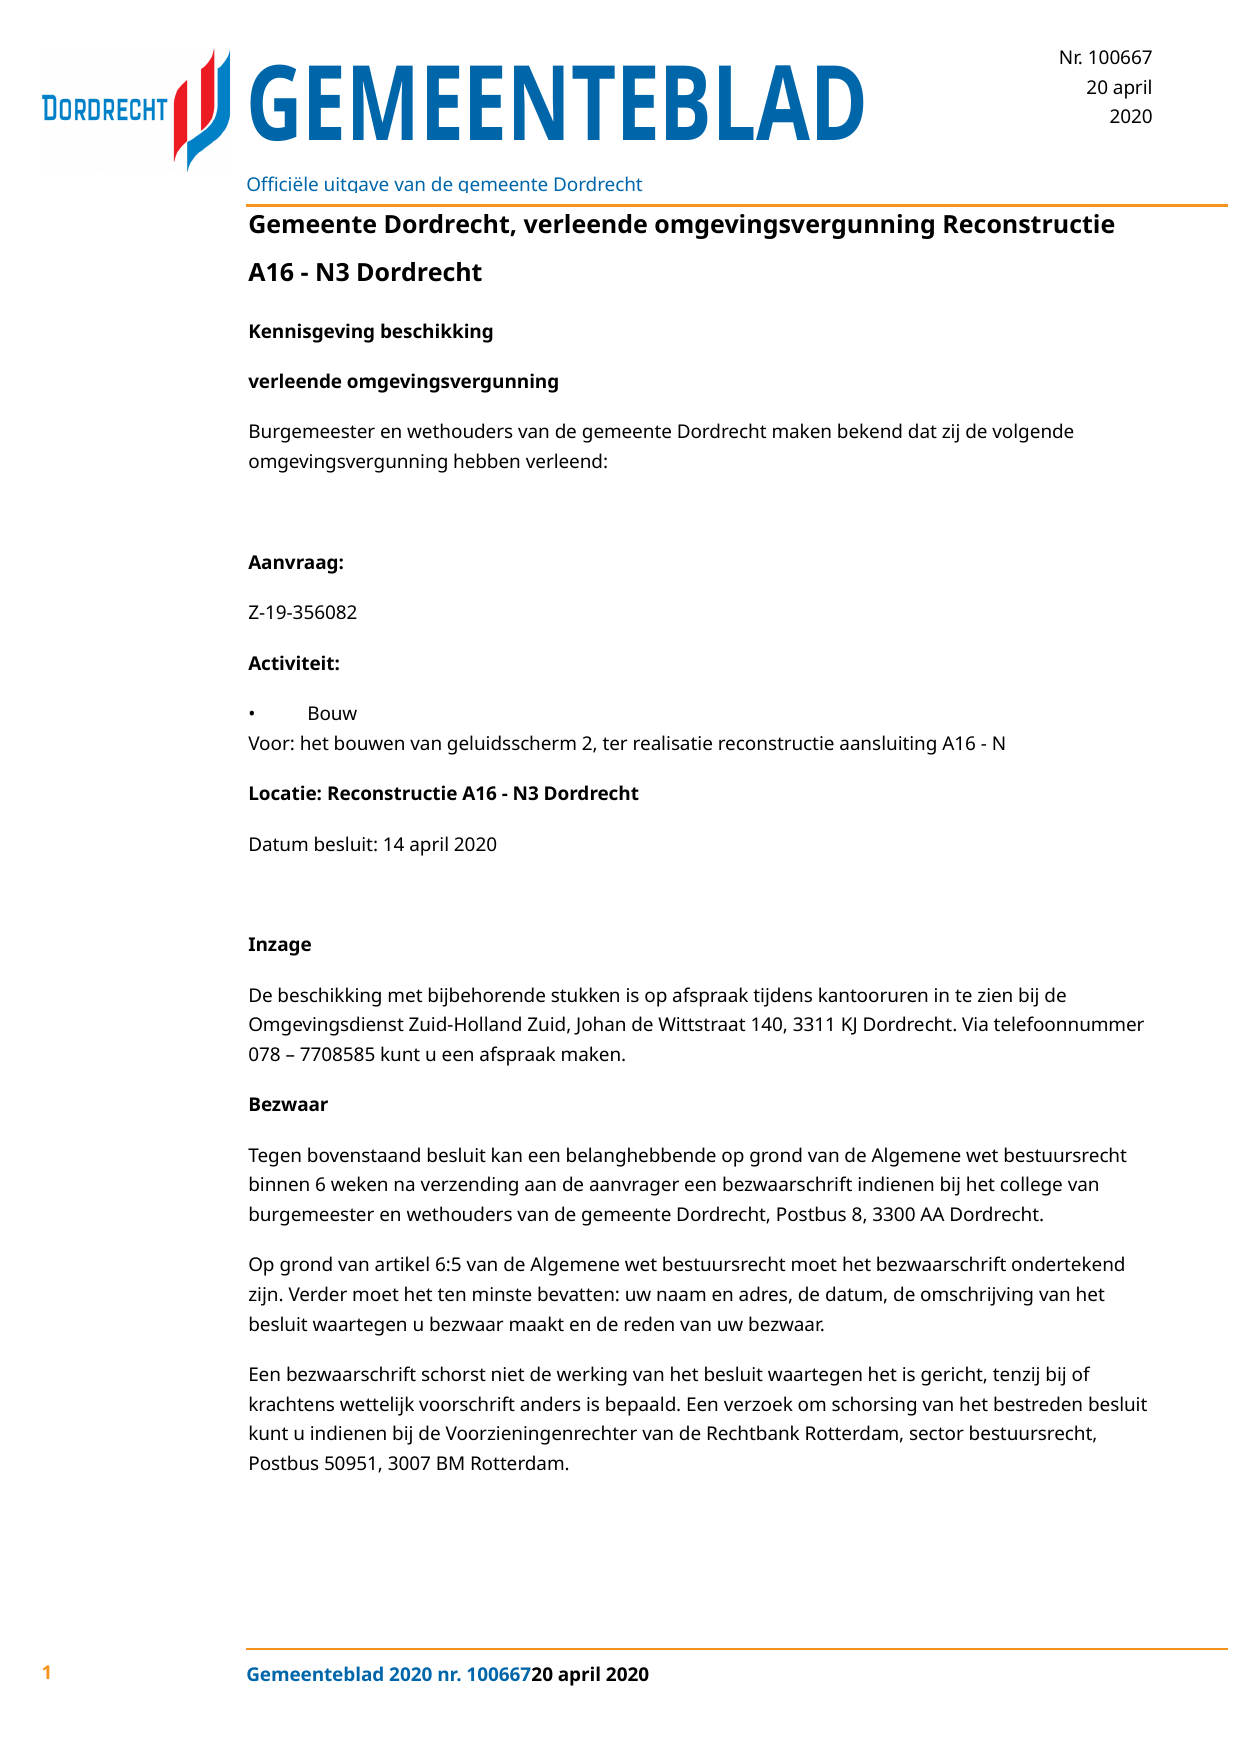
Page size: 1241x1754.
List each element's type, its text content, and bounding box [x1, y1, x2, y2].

text verleende omgevingsvergunning [248, 368, 1152, 394]
text Burgemeester en wethouders van de gemeente Dordrecht maken bekend dat zij de volgende omgevingsvergunning hebben verleend: [248, 419, 1152, 474]
text Voor: het bouwen van geluidsscherm 2, ter realisatie reconstructie aansluiting A16 - N [248, 730, 1152, 756]
text Inzage [248, 932, 1152, 957]
text Activiteit: [248, 650, 1152, 676]
text Datum besluit: 14 april 2020 [248, 831, 1152, 857]
picture [41, 47, 231, 172]
text Een bezwaarschrift schorst niet de werking van het besluit waartegen het is gericht, tenzij bij of krachtens wettelijk voorschrift anders is bepaald. Een verzoek om schorsing van het bestreden besluit kunt u indienen bij de Voorzieningenrechter van de Rechtbank Rotterdam, sector bestuursrecht, Postbus 50951, 3007 BM Rotterdam. [248, 1361, 1152, 1476]
text Kennisgeving beschikking [248, 318, 1152, 344]
text Aanvraag: [248, 549, 1152, 575]
text Bezwaar [248, 1092, 1152, 1117]
text Op grond van artikel 6:5 van de Algemene wet bestuursrecht moet het bezwaarschrift ondertekend zijn. Verder moet het ten minste bevatten: uw naam en adres, de datum, de omschrijving van het besluit waartegen u bezwaar maakt en de reden van uw bezwaar. [248, 1252, 1152, 1337]
text Gemeente Dordrecht, verleende omgevingsvergunning Reconstructie A16 - N3 Dordrecht [248, 207, 1152, 288]
text Z-19-356082 [248, 599, 1152, 625]
text De beschikking met bijbehorende stukken is op afspraak tijdens kantooruren in te zien bij de Omgevingsdienst Zuid-Holland Zuid, Johan de Wittstraat 140, 3311 KJ Dordrecht. Via telefoonnummer 078 – 7708585 kunt u een afspraak maken. [248, 982, 1152, 1067]
text Tegen bovenstaand besluit kan een belanghebbende op grond van de Algemene wet bestuursrecht binnen 6 weken na verzending aan de aanvrager een bezwaarschrift indienen bij het college van burgemeester en wethouders van de gemeente Dordrecht, Postbus 8, 3300 AA Dordrecht. [248, 1142, 1152, 1227]
text Locatie: Reconstructie A16 - N3 Dordrecht [248, 780, 1152, 806]
list Bouw [248, 700, 1152, 726]
